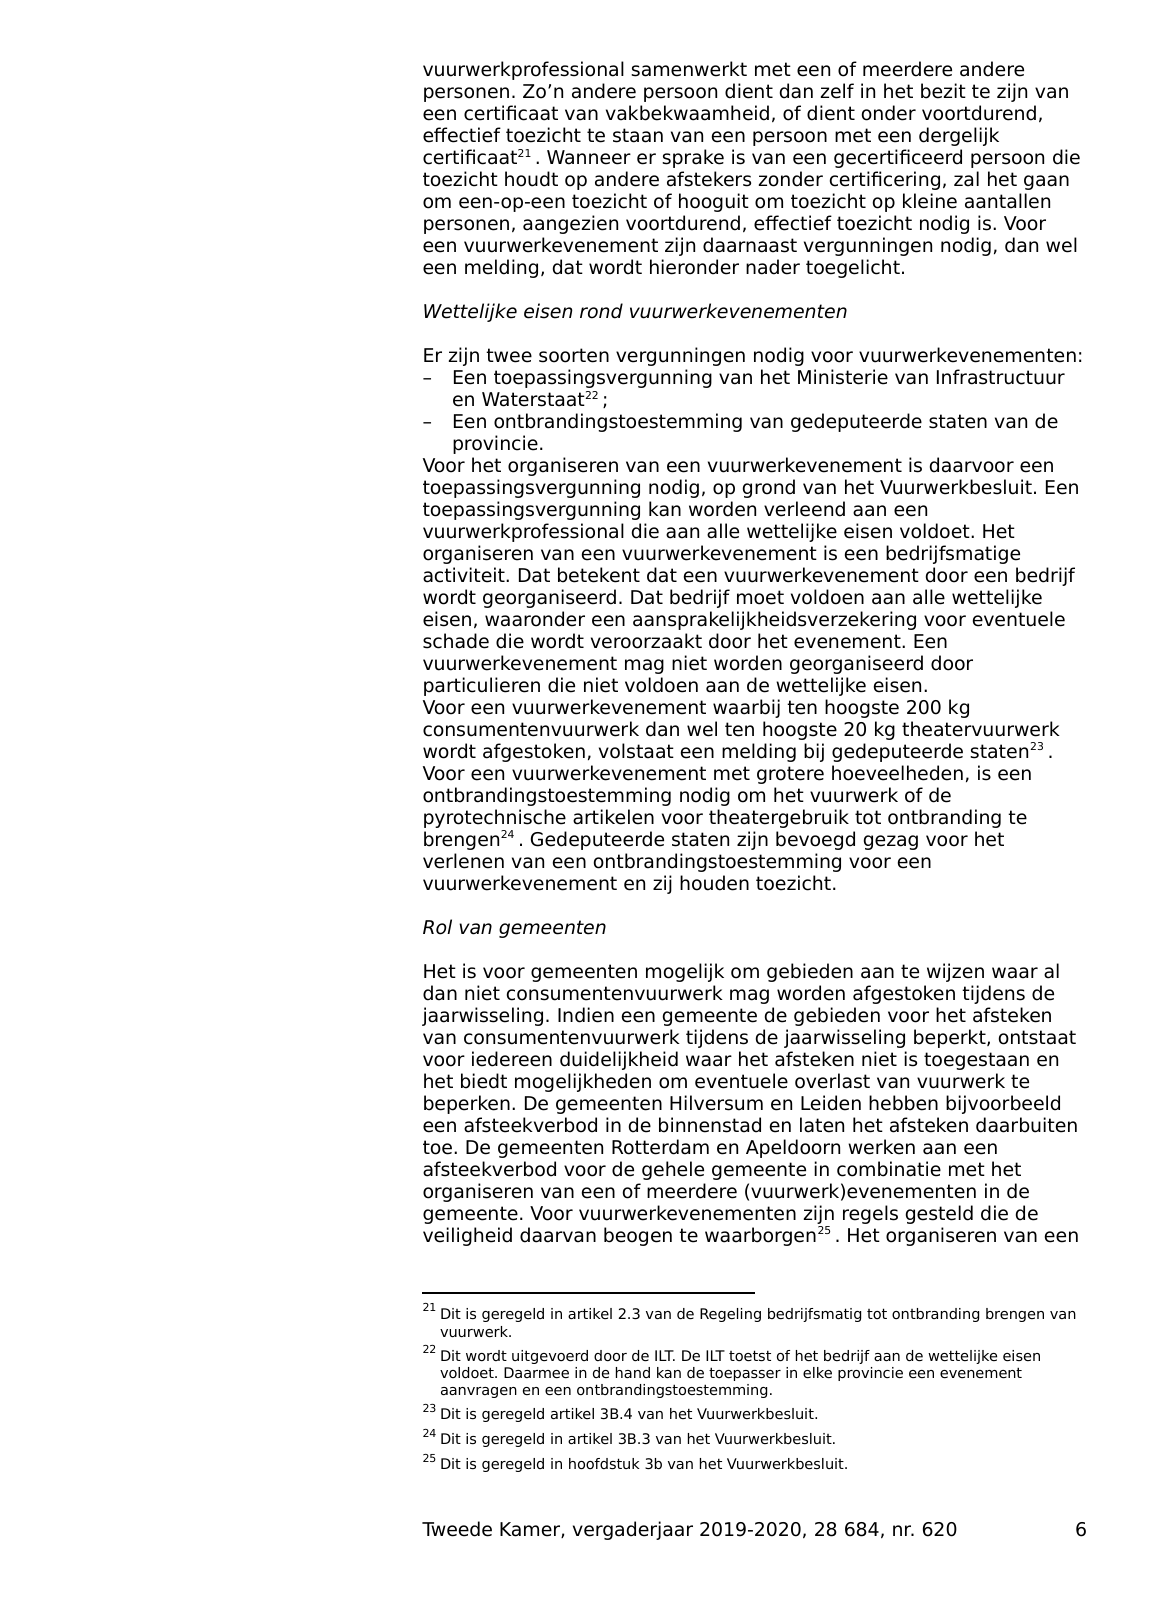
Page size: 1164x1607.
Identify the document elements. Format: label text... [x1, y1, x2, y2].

text Voor een vuurwerkevenement waarbij ten hoogste 200 kg consumentenvuurwerk dan wel ten hoogste 20 kg theatervuurwerk wordt afgestoken, volstaat een melding bij gedeputeerde staten. Voor een vuurwerkevenement met grotere hoeveelheden, is een ontbrandingstoestemming nodig om het vuurwerk of de pyrotechnische artikelen voor theatergebruik tot ontbranding te brengen. Gedeputeerde staten zijn bevoegd gezag voor het verlenen van een ontbrandingstoestemming voor een vuurwerkevenement en zij houden toezicht. [422, 697, 1087, 895]
text Er zijn twee soorten vergunningen nodig voor vuurwerkevenementen: [422, 345, 1087, 367]
subtitle Rol van gemeenten [422, 917, 1087, 939]
text Dit wordt uitgevoerd door de ILT. De ILT toetst of het bedrijf aan de wettelijke eisen voldoet. Daarmee in de hand kan de toepasser in elke provincie een evenement aanvragen en een ontbrandingstoestemming. [422, 1343, 1087, 1399]
text Het is voor gemeenten mogelijk om gebieden aan te wijzen waar al dan niet consumentenvuurwerk mag worden afgestoken tijdens de jaarwisseling. Indien een gemeente de gebieden voor het afsteken van consumentenvuurwerk tijdens de jaarwisseling beperkt, ontstaat voor iedereen duidelijkheid waar het afsteken niet is toegestaan en het biedt mogelijkheden om eventuele overlast van vuurwerk te beperken. De gemeenten Hilversum en Leiden hebben bijvoorbeeld een afsteekverbod in de binnenstad en laten het afsteken daarbuiten toe. De gemeenten Rotterdam en Apeldoorn werken aan een afsteekverbod voor de gehele gemeente in combinatie met het organiseren van een of meerdere (vuurwerk)evenementen in de gemeente. Voor vuurwerkevenementen zijn regels gesteld die de veiligheid daarvan beogen te waarborgen. Het organiseren van een [422, 961, 1087, 1247]
text vuurwerkprofessional samenwerkt met een of meerdere andere personen. Zo’n andere persoon dient dan zelf in het bezit te zijn van een certificaat van vakbekwaamheid, of dient onder voortdurend, effectief toezicht te staan van een persoon met een dergelijk certificaat. Wanneer er sprake is van een gecertificeerd persoon die toezicht houdt op andere afstekers zonder certificering, zal het gaan om een-op-een toezicht of hooguit om toezicht op kleine aantallen personen, aangezien voortdurend, effectief toezicht nodig is. Voor een vuurwerkevenement zijn daarnaast vergunningen nodig, dan wel een melding, dat wordt hieronder nader toegelicht. [422, 59, 1087, 279]
subtitle Wettelijke eisen rond vuurwerkevenementen [422, 301, 1087, 323]
text Dit is geregeld in artikel 3B.3 van het Vuurwerkbesluit. [422, 1427, 1087, 1449]
text – Een toepassingsvergunning van het Ministerie van Infrastructuur en Waterstaat; [422, 367, 1087, 411]
text Voor het organiseren van een vuurwerkevenement is daarvoor een toepassingsvergunning nodig, op grond van het Vuurwerkbesluit. Een toepassingsvergunning kan worden verleend aan een vuurwerkprofessional die aan alle wettelijke eisen voldoet. Het organiseren van een vuurwerkevenement is een bedrijfsmatige activiteit. Dat betekent dat een vuurwerkevenement door een bedrijf wordt georganiseerd. Dat bedrijf moet voldoen aan alle wettelijke eisen, waaronder een aansprakelijkheidsverzekering voor eventuele schade die wordt veroorzaakt door het evenement. Een vuurwerkevenement mag niet worden georganiseerd door particulieren die niet voldoen aan de wettelijke eisen. [422, 455, 1087, 697]
text Dit is geregeld in artikel 2.3 van de Regeling bedrijfsmatig tot ontbranding brengen van vuurwerk. [422, 1302, 1087, 1341]
text Dit is geregeld artikel 3B.4 van het Vuurwerkbesluit. [422, 1402, 1087, 1424]
text Dit is geregeld in hoofdstuk 3b van het Vuurwerkbesluit. [422, 1452, 1087, 1474]
text – Een ontbrandingstoestemming van gedeputeerde staten van de provincie. [422, 411, 1087, 455]
